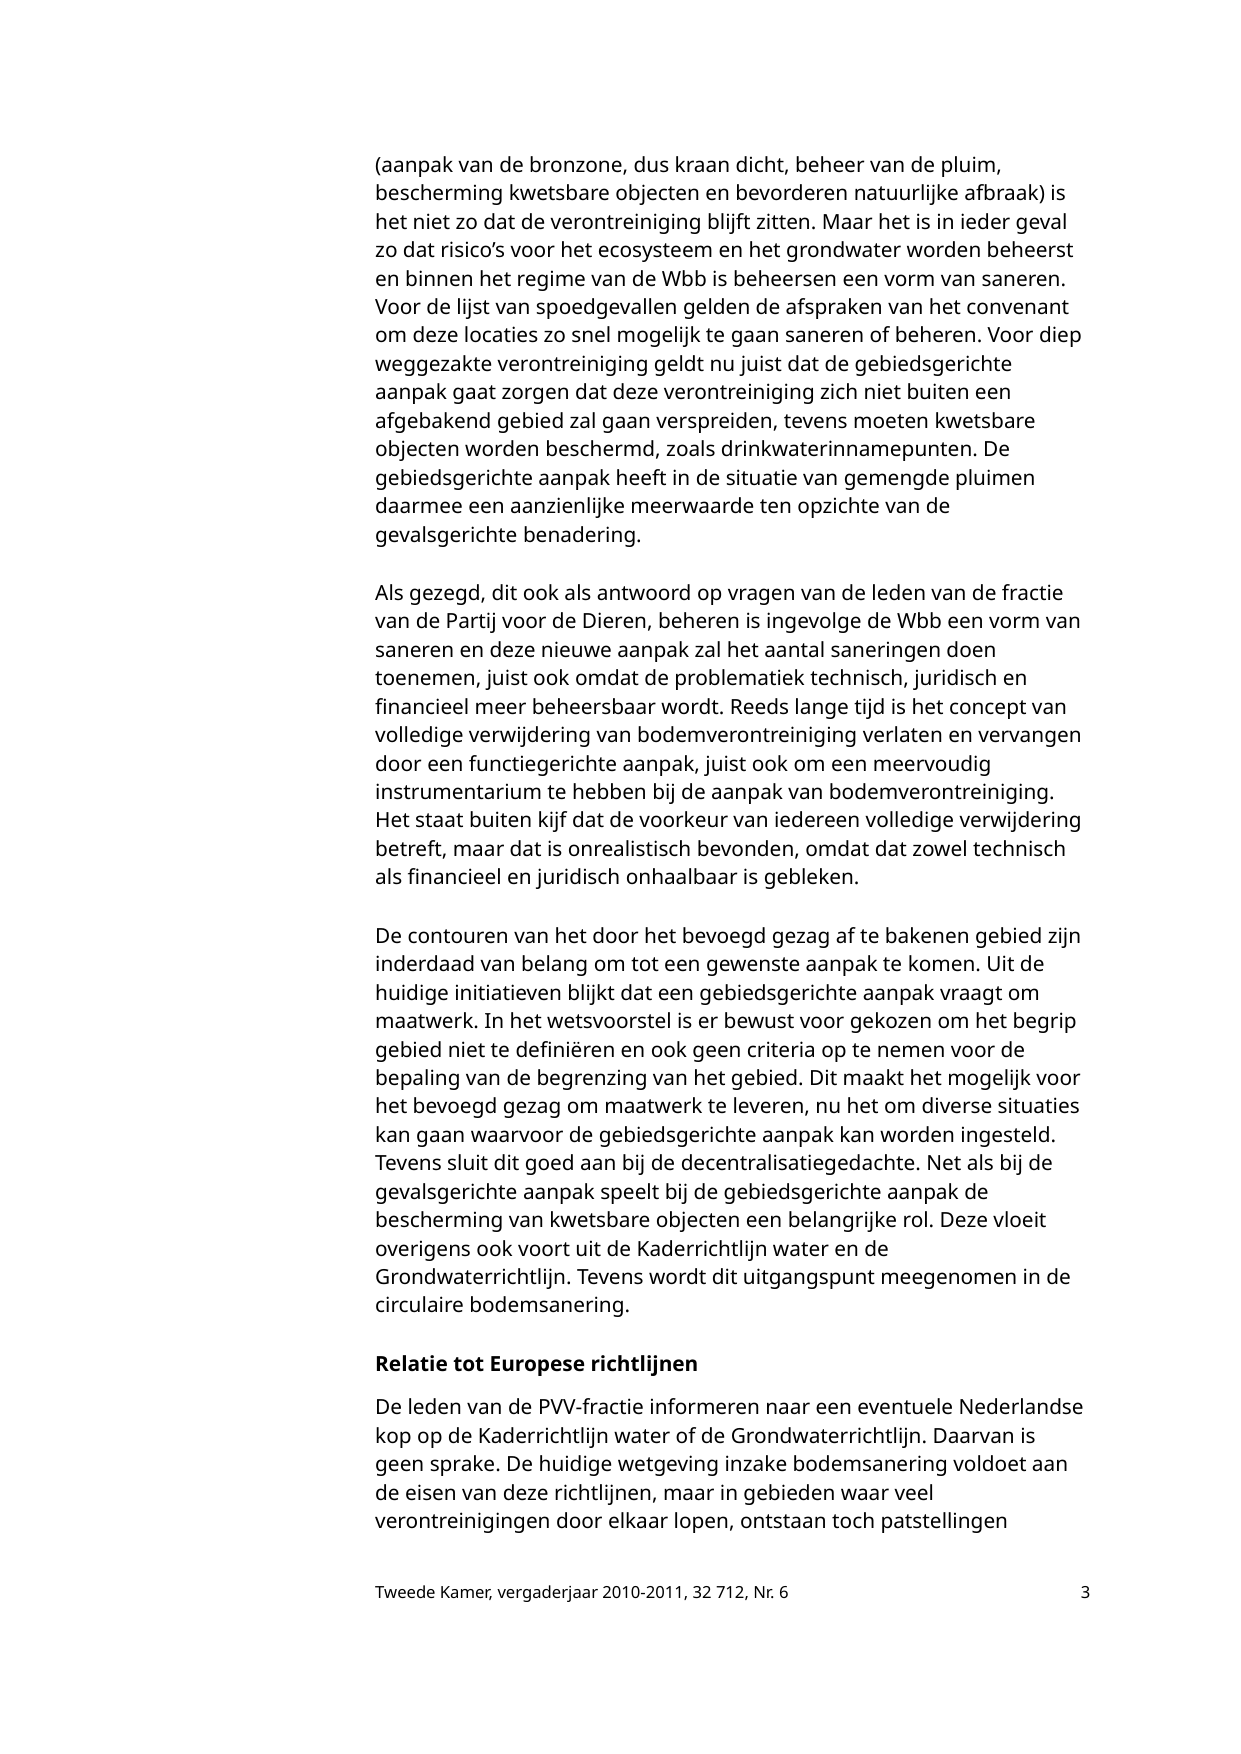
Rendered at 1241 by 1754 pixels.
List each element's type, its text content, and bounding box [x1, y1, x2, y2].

text Als gezegd, dit ook als antwoord op vragen van de leden van de fractie van de Partij voor de Dieren, beheren is ingevolge de Wbb een vorm van saneren en deze nieuwe aanpak zal het aantal saneringen doen toenemen, juist ook omdat de problematiek technisch, juridisch en financieel meer beheersbaar wordt. Reeds lange tijd is het concept van volledige verwijdering van bodemverontreiniging verlaten en vervangen door een functiegerichte aanpak, juist ook om een meervoudig instrumentarium te hebben bij de aanpak van bodemverontreiniging. Het staat buiten kijf dat de voorkeur van iedereen volledige verwijdering betreft, maar dat is onrealistisch bevonden, omdat dat zowel technisch als financieel en juridisch onhaalbaar is gebleken. [375, 578, 1090, 891]
text De contouren van het door het bevoegd gezag af te bakenen gebied zijn inderdaad van belang om tot een gewenste aanpak te komen. Uit de huidige initiatieven blijkt dat een gebiedsgerichte aanpak vraagt om maatwerk. In het wetsvoorstel is er bewust voor gekozen om het begrip gebied niet te definiëren en ook geen criteria op te nemen voor de bepaling van de begrenzing van het gebied. Dit maakt het mogelijk voor het bevoegd gezag om maatwerk te leveren, nu het om diverse situaties kan gaan waarvoor de gebiedsgerichte aanpak kan worden ingesteld. Tevens sluit dit goed aan bij de decentralisatiegedachte. Net als bij de gevalsgerichte aanpak speelt bij de gebiedsgerichte aanpak de bescherming van kwetsbare objecten een belangrijke rol. Deze vloeit overigens ook voort uit de Kaderrichtlijn water en de Grondwaterrichtlijn. Tevens wordt dit uitgangspunt meegenomen in de circulaire bodemsanering. [375, 921, 1090, 1319]
text De leden van de PVV-fractie informeren naar een eventuele Nederlandse kop op de Kaderrichtlijn water of de Grondwaterrichtlijn. Daarvan is geen sprake. De huidige wetgeving inzake bodemsanering voldoet aan de eisen van deze richtlijnen, maar in gebieden waar veel verontreinigingen door elkaar lopen, ontstaan toch patstellingen [375, 1392, 1090, 1535]
text Relatie tot Europese richtlijnen [375, 1349, 1090, 1377]
text (aanpak van de bronzone, dus kraan dicht, beheer van de pluim, bescherming kwetsbare objecten en bevorderen natuurlijke afbraak) is het niet zo dat de verontreiniging blijft zitten. Maar het is in ieder geval zo dat risico’s voor het ecosysteem en het grondwater worden beheerst en binnen het regime van de Wbb is beheersen een vorm van saneren. Voor de lijst van spoedgevallen gelden de afspraken van het convenant om deze locaties zo snel mogelijk te gaan saneren of beheren. Voor diep weggezakte verontreiniging geldt nu juist dat de gebiedsgerichte aanpak gaat zorgen dat deze verontreiniging zich niet buiten een afgebakend gebied zal gaan verspreiden, tevens moeten kwetsbare objecten worden beschermd, zoals drinkwaterinnamepunten. De gebiedsgerichte aanpak heeft in de situatie van gemengde pluimen daarmee een aanzienlijke meerwaarde ten opzichte van de gevalsgerichte benadering. [375, 150, 1090, 548]
